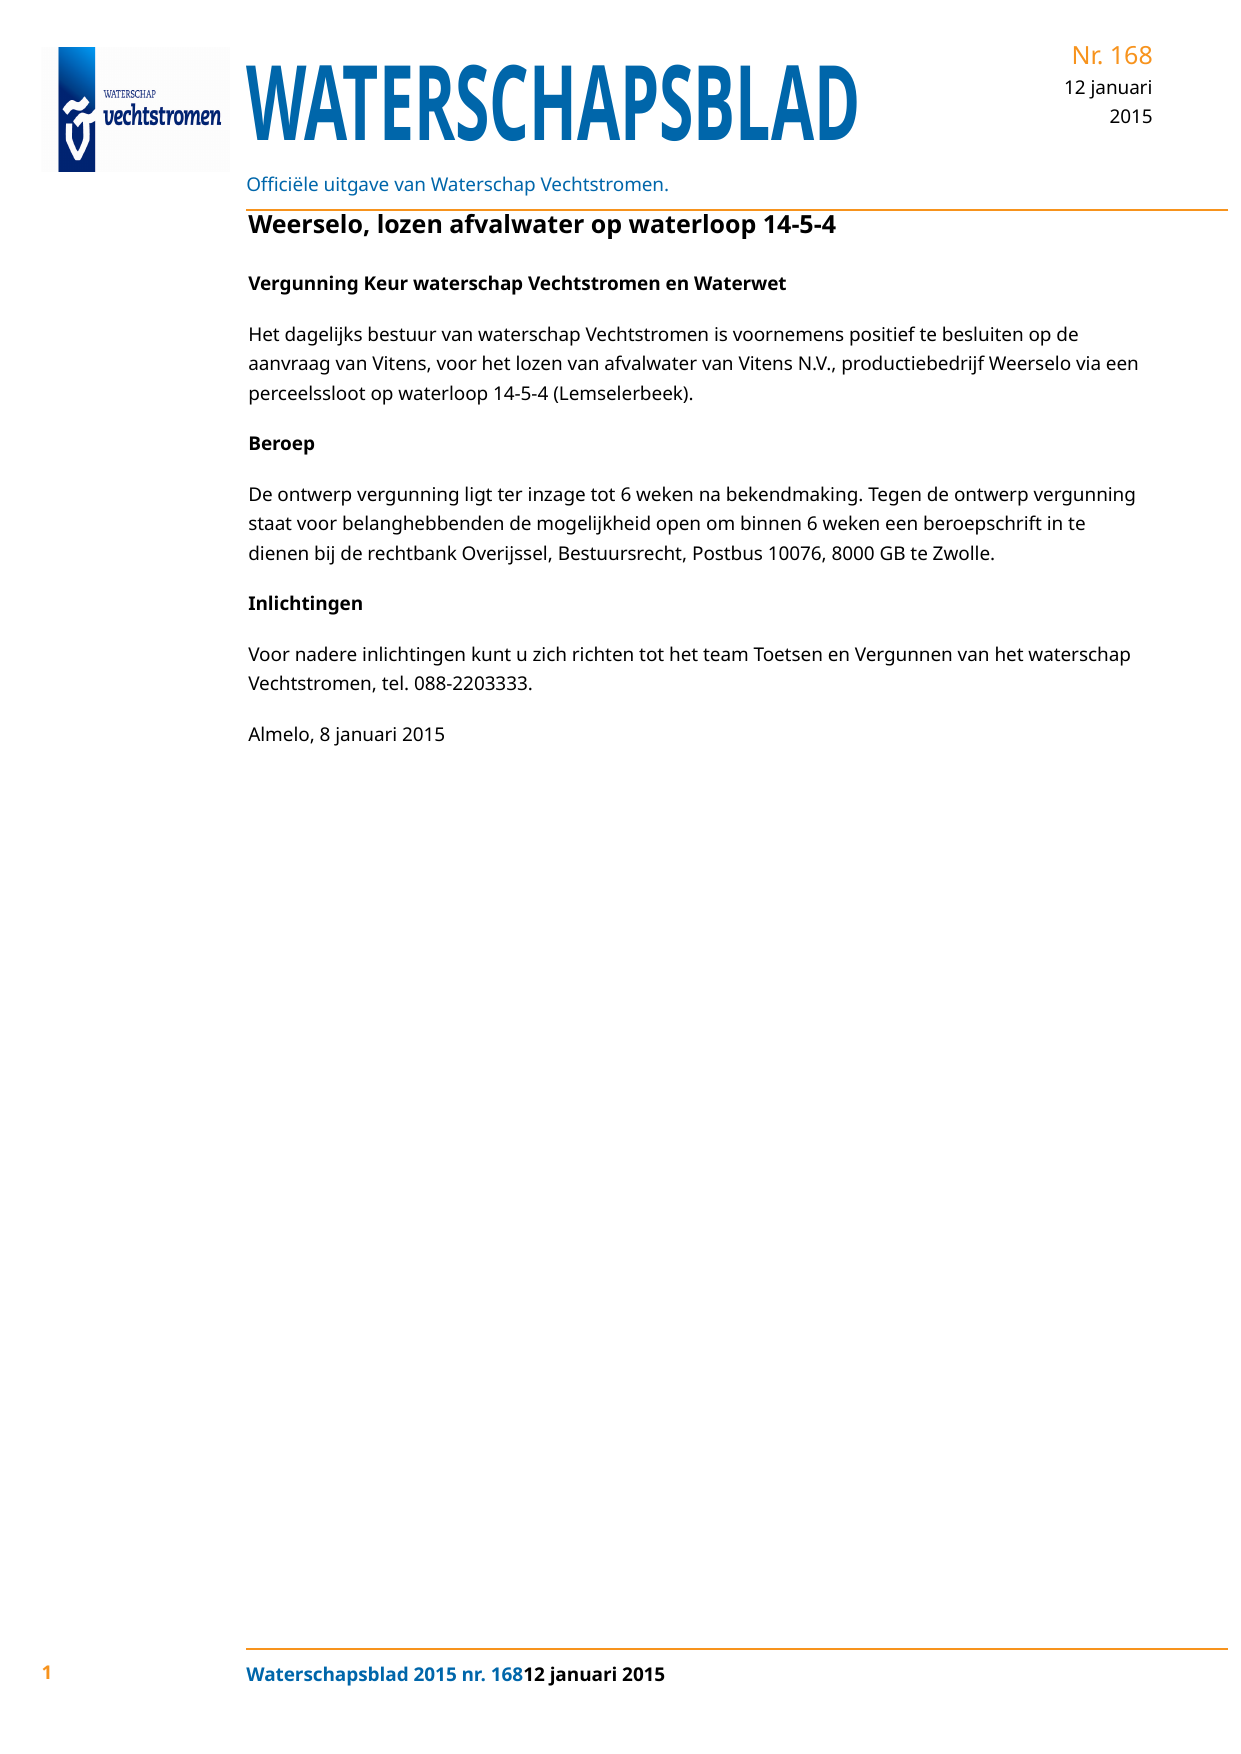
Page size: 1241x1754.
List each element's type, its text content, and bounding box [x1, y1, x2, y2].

text De ontwerp vergunning ligt ter inzage tot 6 weken na bekendmaking. Tegen de ontwerp vergunning staat voor belanghebbenden de mogelijkheid open om binnen 6 weken een beroepschrift in te dienen bij de rechtbank Overijssel, Bestuursrecht, Postbus 10076, 8000 GB te Zwolle. [248, 481, 1152, 566]
picture [41, 47, 231, 172]
text Vergunning Keur waterschap Vechtstromen en Waterwet [248, 270, 1152, 296]
text Het dagelijks bestuur van waterschap Vechtstromen is voornemens positief te besluiten op de aanvraag van Vitens, voor het lozen van afvalwater van Vitens N.V., productiebedrijf Weerselo via een perceelssloot op waterloop 14-5-4 (Lemselerbeek). [248, 321, 1152, 406]
text Beroep [248, 430, 1152, 456]
text Weerselo, lozen afvalwater op waterloop 14-5-4 [248, 211, 1152, 241]
text Voor nadere inlichtingen kunt u zich richten tot het team Toetsen en Vergunnen van het waterschap Vechtstromen, tel. 088-2203333. [248, 641, 1152, 696]
text Inlichtingen [248, 590, 1152, 616]
text Almelo, 8 januari 2015 [248, 721, 1152, 746]
